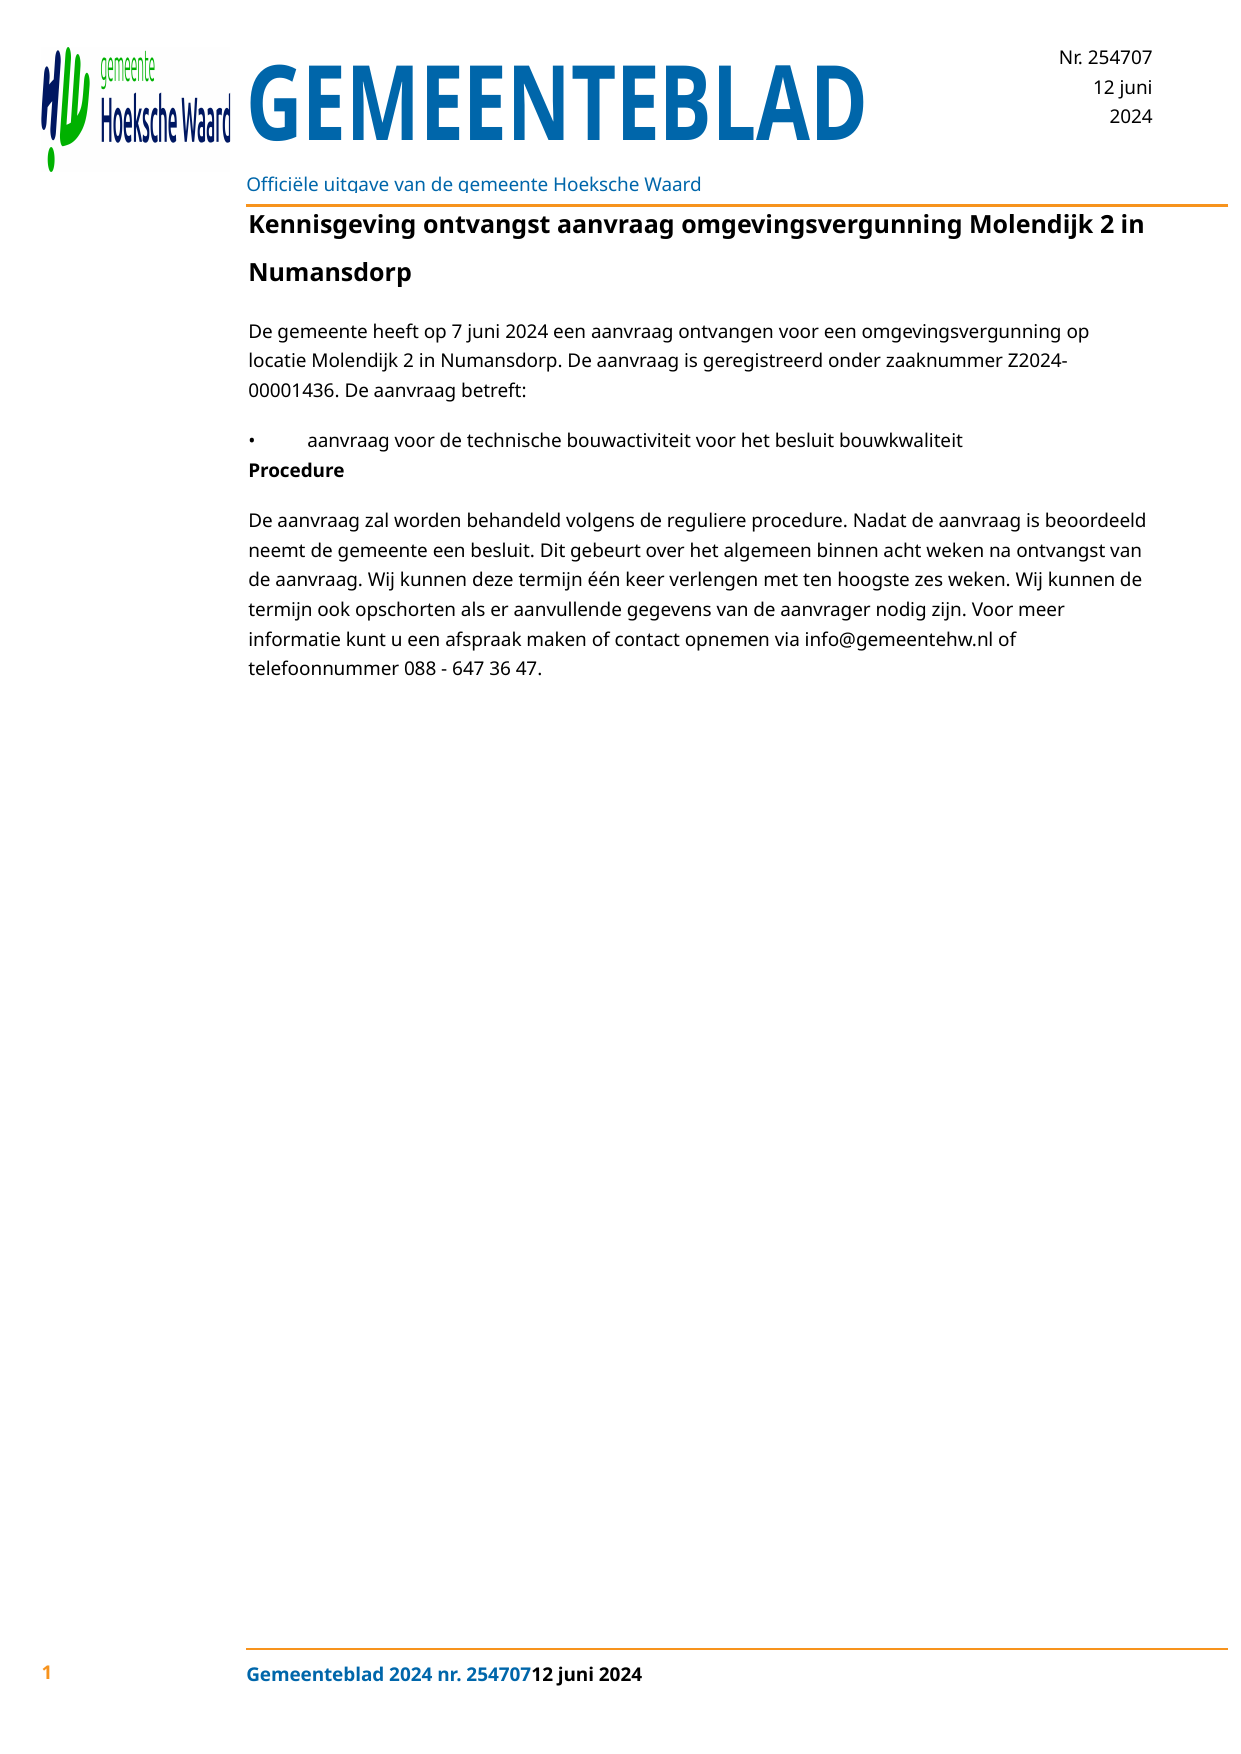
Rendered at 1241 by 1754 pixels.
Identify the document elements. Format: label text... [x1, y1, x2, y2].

text De aanvraag zal worden behandeld volgens de reguliere procedure. Nadat de aanvraag is beoordeeld neemt de gemeente een besluit. Dit gebeurt over het algemeen binnen acht weken na ontvangst van de aanvraag. Wij kunnen deze termijn één keer verlengen met ten hoogste zes weken. Wij kunnen de termijn ook opschorten als er aanvullende gegevens van de aanvrager nodig zijn. Voor meer informatie kunt u een afspraak maken of contact opnemen via info@gemeentehw.nl of telefoonnummer 088 - 647 36 47. [248, 507, 1152, 681]
text Kennisgeving ontvangst aanvraag omgevingsvergunning Molendijk 2 in Numansdorp [248, 207, 1152, 288]
picture [41, 47, 231, 172]
text De gemeente heeft op 7 juni 2024 een aanvraag ontvangen voor een omgevingsvergunning op locatie Molendijk 2 in Numansdorp. De aanvraag is geregistreerd onder zaaknummer Z2024-00001436. De aanvraag betreft: [248, 318, 1152, 403]
text Procedure [248, 457, 1152, 483]
list aanvraag voor de technische bouwactiviteit voor het besluit bouwkwaliteit [248, 427, 1152, 453]
